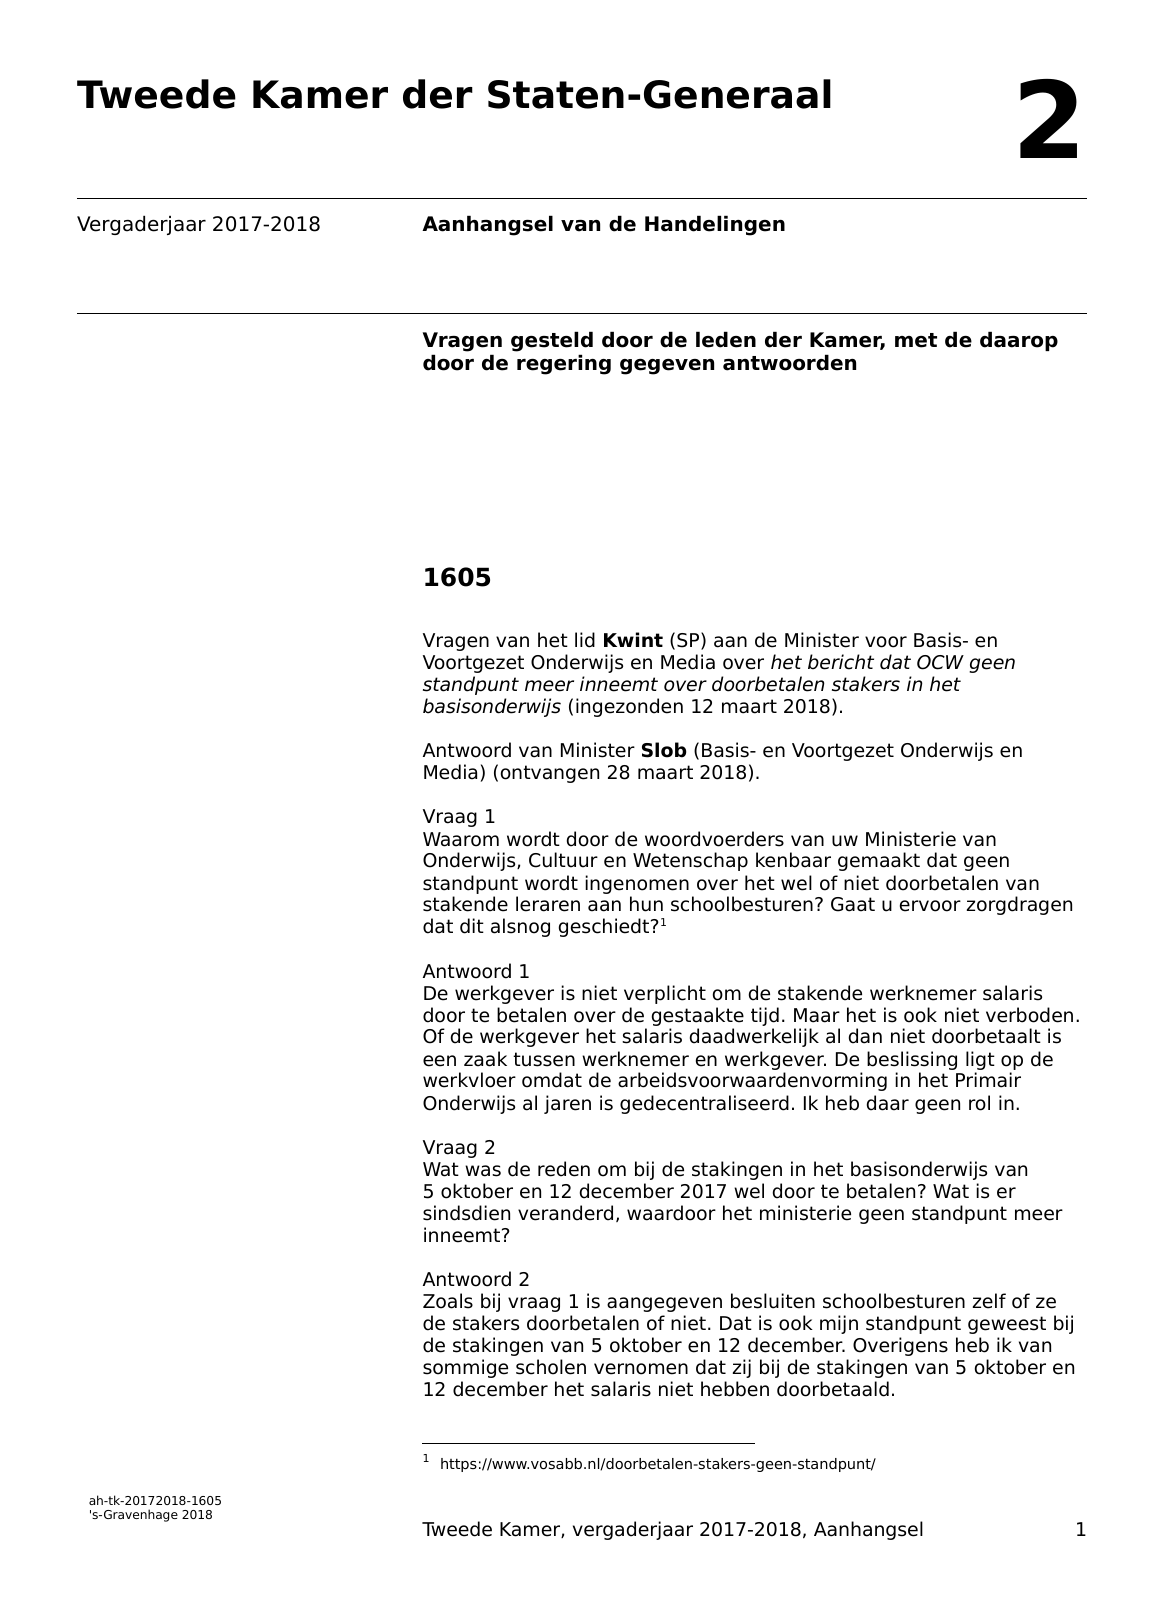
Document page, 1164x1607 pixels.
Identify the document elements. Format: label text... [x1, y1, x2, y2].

text https://www.vosabb.nl/doorbetalen-stakers-geen-standpunt/ [422, 1452, 1087, 1474]
text 1605 [422, 563, 1087, 592]
text Vraag 1 [422, 806, 1087, 828]
table_cell Vergaderjaar 2017-2018 [77, 199, 422, 313]
text ah-tk-20172018-1605 [88, 1494, 323, 1508]
text Waarom wordt door de woordvoerders van uw Ministerie van Onderwijs, Cultuur en Wetenschap kenbaar gemaakt dat geen standpunt wordt ingenomen over het wel of niet doorbetalen van stakende leraren aan hun schoolbesturen? Gaat u ervoor zorgdragen dat dit alsnog geschiedt? [422, 828, 1087, 938]
table_header Tweede Kamer der Staten-Generaal [77, 59, 886, 198]
text Wat was de reden om bij de stakingen in het basisonderwijs van 5 oktober en 12 december 2017 wel door te betalen? Wat is er sindsdien veranderd, waardoor het ministerie geen standpunt meer inneemt? [422, 1158, 1087, 1246]
text Vraag 2 [422, 1137, 1087, 1158]
table_header 2 [886, 59, 1087, 198]
text Antwoord 2 [422, 1269, 1087, 1291]
table_cell Vragen gesteld door de leden der Kamer, met de daarop door de regering gegeven antwoorden [422, 314, 1087, 375]
text 's-Gravenhage 2018 [88, 1508, 323, 1522]
text Zoals bij vraag 1 is aangegeven besluiten schoolbesturen zelf of ze de stakers doorbetalen of niet. Dat is ook mijn standpunt geweest bij de stakingen van 5 oktober en 12 december. Overigens heb ik van sommige scholen vernomen dat zij bij de stakingen van 5 oktober en 12 december het salaris niet hebben doorbetaald. [422, 1291, 1087, 1401]
text Antwoord 1 [422, 961, 1087, 982]
text De werkgever is niet verplicht om de stakende werknemer salaris door te betalen over de gestaakte tijd. Maar het is ook niet verboden. Of de werkgever het salaris daadwerkelijk al dan niet doorbetaalt is een zaak tussen werknemer en werkgever. De beslissing ligt op de werkvloer omdat de arbeidsvoorwaardenvorming in het Primair Onderwijs al jaren is gedecentraliseerd. Ik heb daar geen rol in. [422, 982, 1087, 1114]
text Antwoord van Minister Slob (Basis- en Voortgezet Onderwijs en Media) (ontvangen 28 maart 2018). [422, 740, 1087, 784]
text Vragen van het lid Kwint (SP) aan de Minister voor Basis- en Voortgezet Onderwijs en Media over het bericht dat OCW geen standpunt meer inneemt over doorbetalen stakers in het basisonderwijs (ingezonden 12 maart 2018). [422, 630, 1087, 718]
table_cell [77, 314, 422, 375]
table_cell Aanhangsel van de Handelingen [422, 199, 1087, 313]
